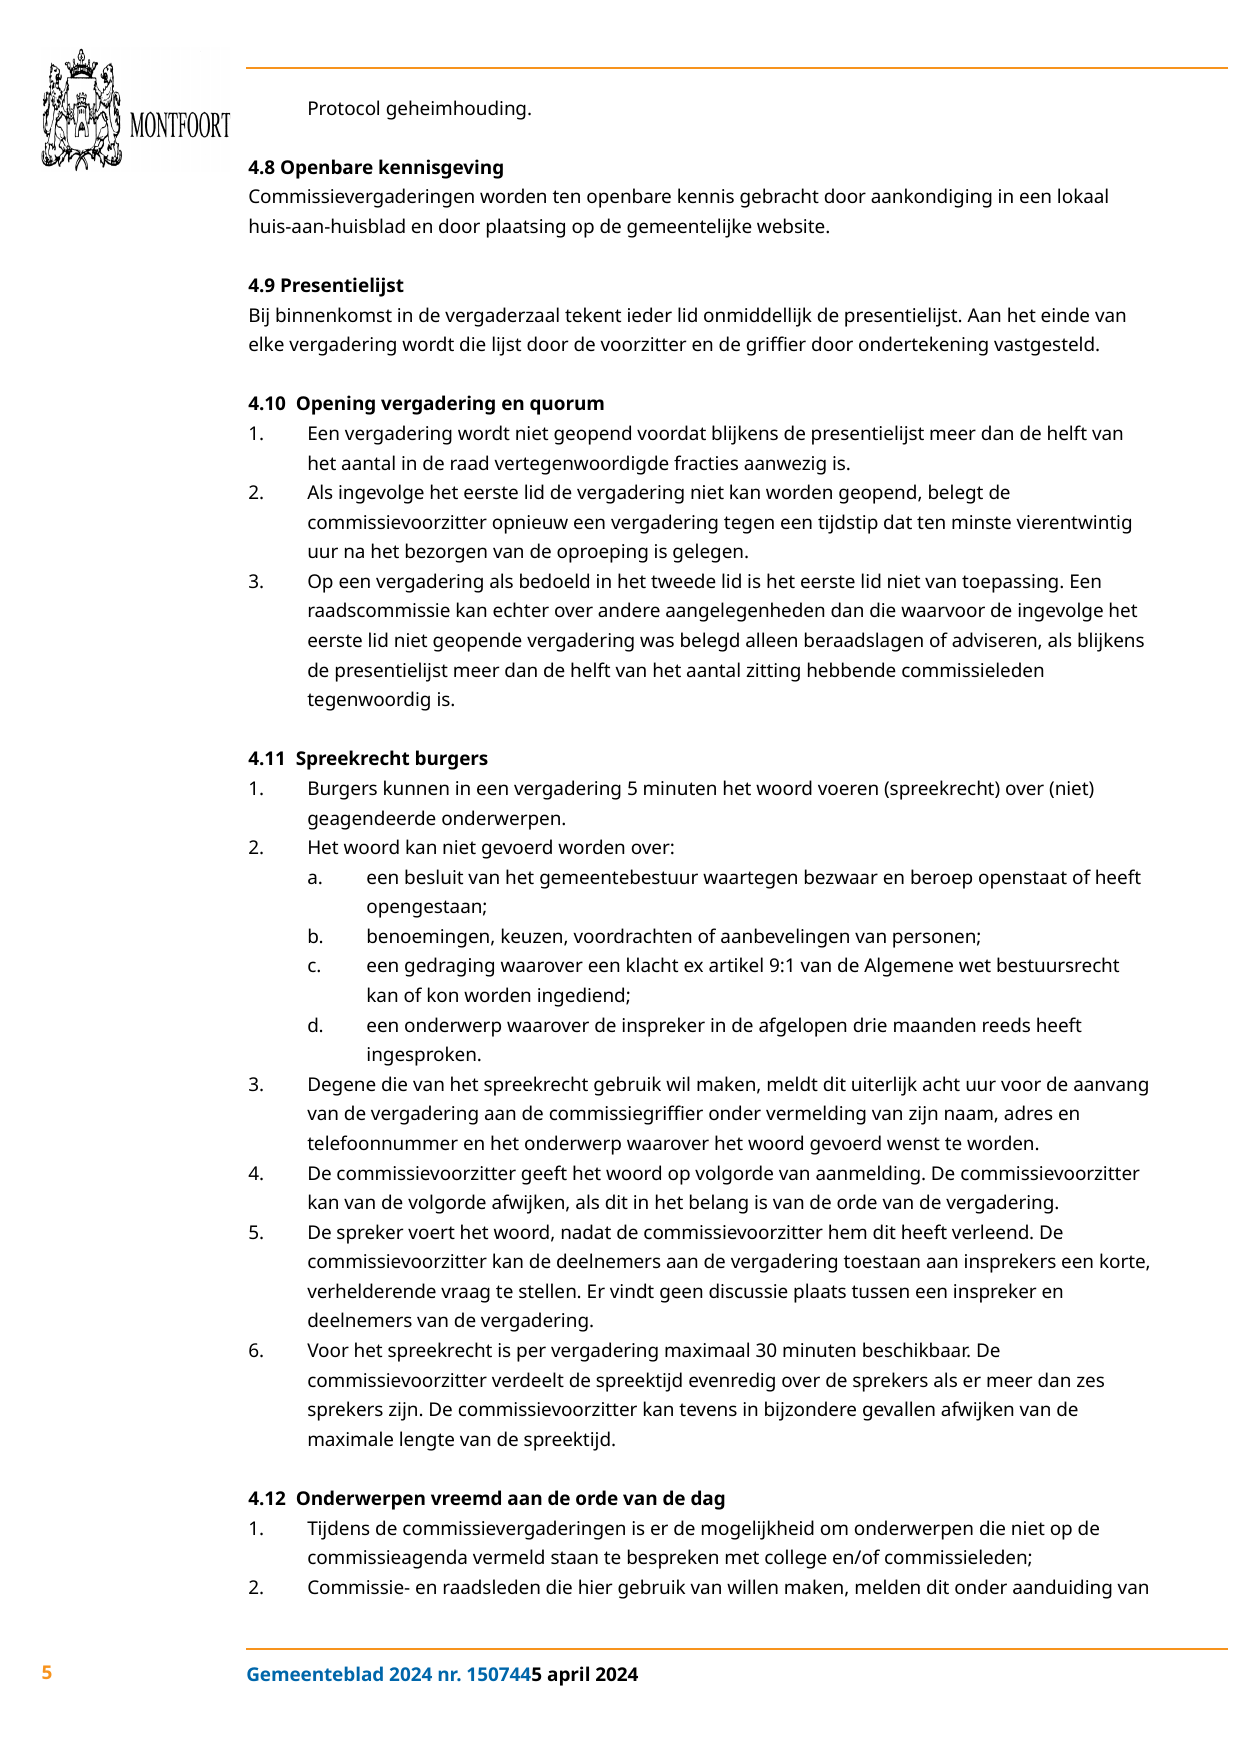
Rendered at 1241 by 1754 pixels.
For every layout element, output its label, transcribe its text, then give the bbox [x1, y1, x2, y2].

list Tijdens de commissievergaderingen is er de mogelijkheid om onderwerpen die niet op de commissieagenda vermeld staan te bespreken met college en/of commissieleden; [248, 1515, 1152, 1570]
text 4.9 Presentielijst [248, 272, 1152, 298]
text Bij binnenkomst in de vergaderzaal tekent ieder lid onmiddellijk de presentielijst. Aan het einde van elke vergadering wordt die lijst door de voorzitter en de griffier door ondertekening vastgesteld. [248, 302, 1152, 357]
list De spreker voert het woord, nadat de commissievoorzitter hem dit heeft verleend. De commissievoorzitter kan de deelnemers aan de vergadering toestaan aan insprekers een korte, verhelderende vraag te stellen. Er vindt geen discussie plaats tussen een inspreker en deelnemers van de vergadering. [248, 1219, 1152, 1333]
list Een vergadering wordt niet geopend voordat blijkens de presentielijst meer dan de helft van het aantal in de raad vertegenwoordigde fracties aanwezig is. [248, 420, 1152, 476]
list Burgers kunnen in een vergadering 5 minuten het woord voeren (spreekrecht) over (niet) geagendeerde onderwerpen. [248, 775, 1152, 831]
text 4.10 Opening vergadering en quorum [248, 391, 1152, 416]
list Het woord kan niet gevoerd worden over: [248, 834, 1152, 860]
list benoemingen, keuzen, voordrachten of aanbevelingen van personen; [307, 923, 1152, 949]
list een onderwerp waarover de inspreker in de afgelopen drie maanden reeds heeft ingesproken. [307, 1012, 1152, 1067]
picture [41, 47, 231, 172]
text 4.8 Openbare kennisgeving [248, 154, 1152, 180]
list Degene die van het spreekrecht gebruik wil maken, meldt dit uiterlijk acht uur voor de aanvang van de vergadering aan de commissiegriffier onder vermelding van zijn naam, adres en telefoonnummer en het onderwerp waarover het woord gevoerd wenst te worden. [248, 1071, 1152, 1156]
list een gedraging waarover een klacht ex artikel 9:1 van de Algemene wet bestuursrecht kan of kon worden ingediend; [307, 953, 1152, 1008]
text 4.12 Onderwerpen vreemd aan de orde van de dag [248, 1485, 1152, 1511]
list Als ingevolge het eerste lid de vergadering niet kan worden geopend, belegt de commissievoorzitter opnieuw een vergadering tegen een tijdstip dat ten minste vierentwintig uur na het bezorgen van de oproeping is gelegen. [248, 479, 1152, 564]
list De commissievoorzitter geeft het woord op volgorde van aanmelding. De commissievoorzitter kan van de volgorde afwijken, als dit in het belang is van de orde van de vergadering. [248, 1160, 1152, 1215]
list Commissie- en raadsleden die hier gebruik van willen maken, melden dit onder aanduiding van [248, 1574, 1152, 1600]
text 4.11 Spreekrecht burgers [248, 746, 1152, 771]
list Voor het spreekrecht is per vergadering maximaal 30 minuten beschikbaar. De commissievoorzitter verdeelt de spreektijd evenredig over de sprekers als er meer dan zes sprekers zijn. De commissievoorzitter kan tevens in bijzondere gevallen afwijken van de maximale lengte van de spreektijd. [248, 1337, 1152, 1452]
list Protocol geheimhouding. [248, 95, 1152, 121]
list Op een vergadering als bedoeld in het tweede lid is het eerste lid niet van toepassing. Een raadscommissie kan echter over andere aangelegenheden dan die waarvoor de ingevolge het eerste lid niet geopende vergadering was belegd alleen beraadslagen of adviseren, als blijkens de presentielijst meer dan de helft van het aantal zitting hebbende commissieleden tegenwoordig is. [248, 568, 1152, 712]
list een besluit van het gemeentebestuur waartegen bezwaar en beroep openstaat of heeft opengestaan; [307, 864, 1152, 919]
text Commissievergaderingen worden ten openbare kennis gebracht door aankondiging in een lokaal huis-aan-huisblad en door plaatsing op de gemeentelijke website. [248, 183, 1152, 239]
